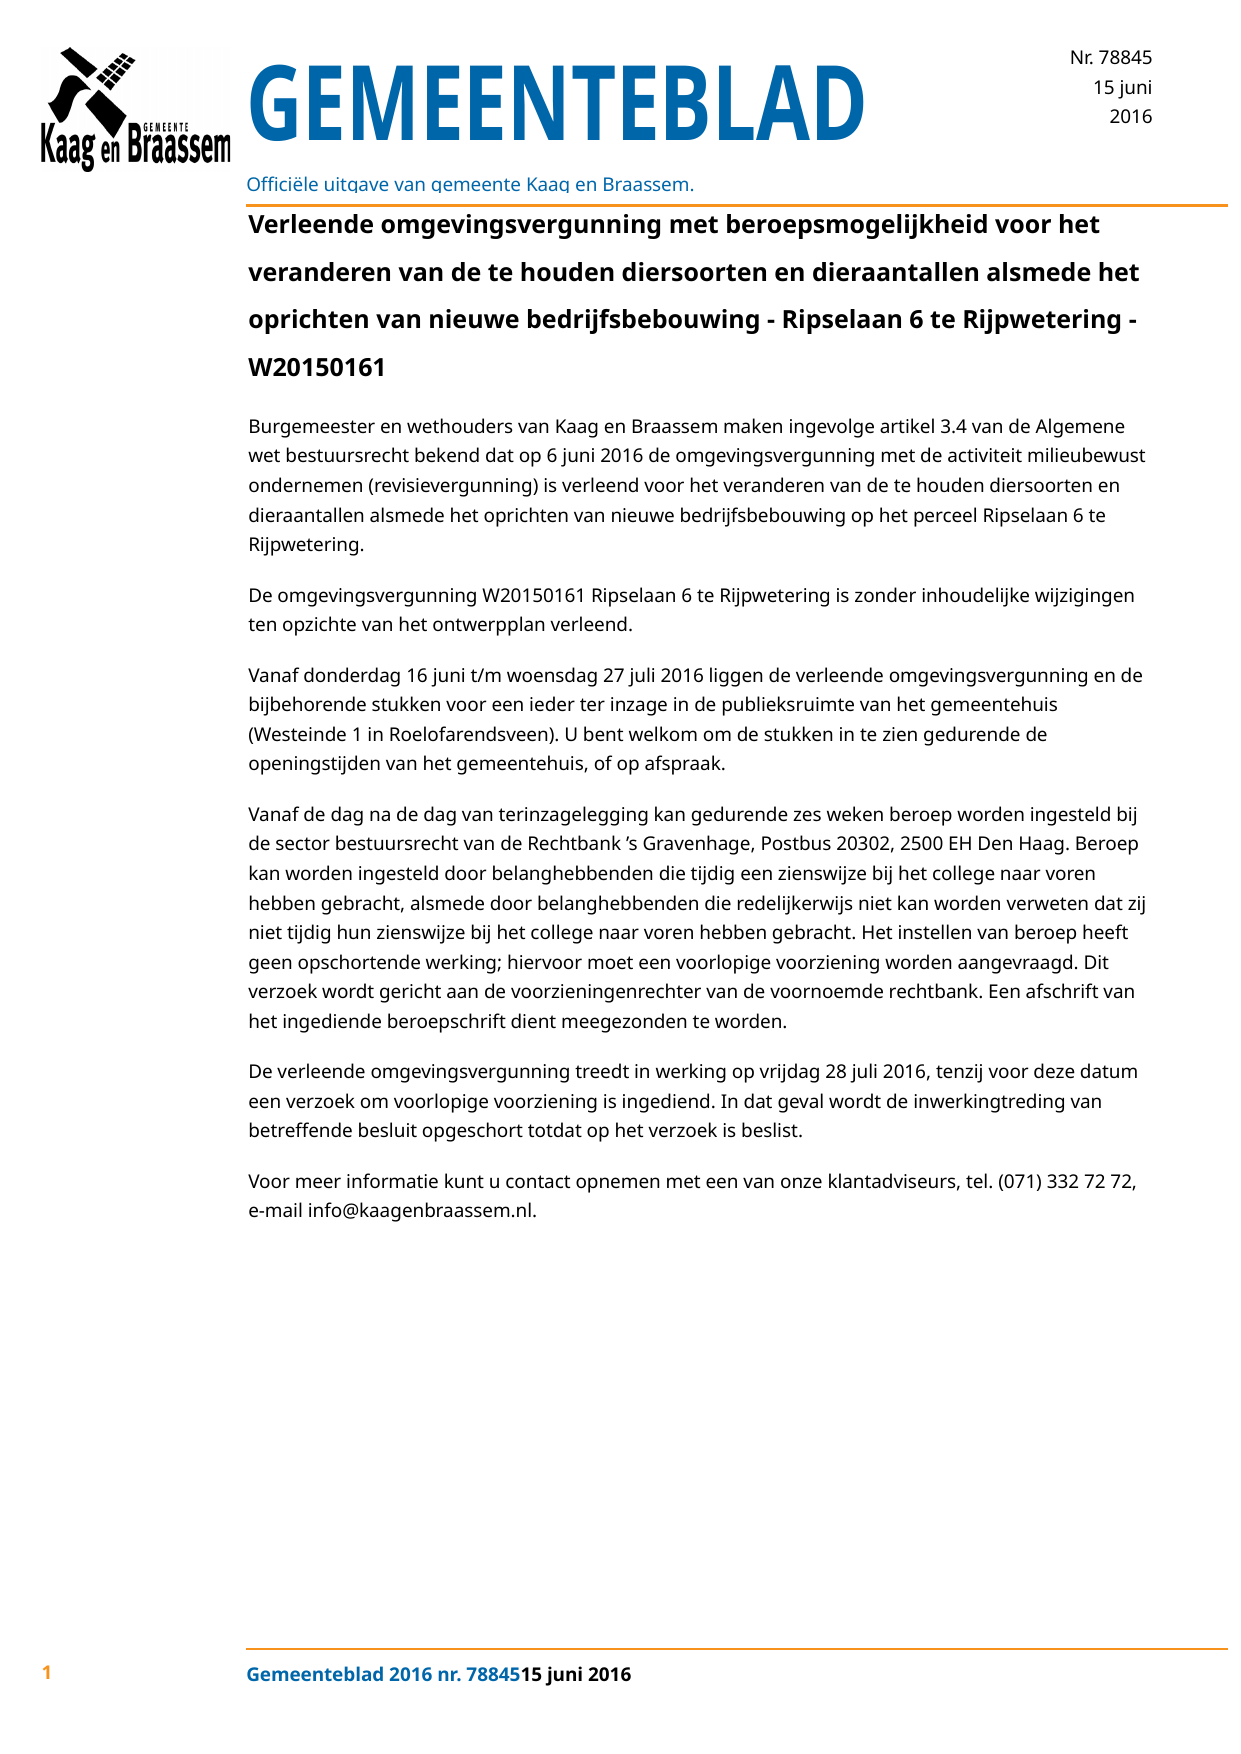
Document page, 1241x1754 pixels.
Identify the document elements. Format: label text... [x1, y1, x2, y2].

picture [41, 47, 231, 172]
text De verleende omgevingsvergunning treedt in werking op vrijdag 28 juli 2016, tenzij voor deze datum een verzoek om voorlopige voorziening is ingediend. In dat geval wordt de inwerkingtreding van betreffende besluit opgeschort totdat op het verzoek is beslist. [248, 1058, 1152, 1143]
text Voor meer informatie kunt u contact opnemen met een van onze klantadviseurs, tel. (071) 332 72 72, e-mail info@kaagenbraassem.nl. [248, 1168, 1152, 1223]
text Burgemeester en wethouders van Kaag en Braassem maken ingevolge artikel 3.4 van de Algemene wet bestuursrecht bekend dat op 6 juni 2016 de omgevingsvergunning met de activiteit milieubewust ondernemen (revisievergunning) is verleend voor het veranderen van de te houden diersoorten en dieraantallen alsmede het oprichten van nieuwe bedrijfsbebouwing op het perceel Ripselaan 6 te Rijpwetering. [248, 413, 1152, 557]
text Vanaf donderdag 16 juni t/m woensdag 27 juli 2016 liggen de verleende omgevingsvergunning en de bijbehorende stukken voor een ieder ter inzage in de publieksruimte van het gemeentehuis (Westeinde 1 in Roelofarendsveen). U bent welkom om de stukken in te zien gedurende de openingstijden van het gemeentehuis, of op afspraak. [248, 662, 1152, 776]
text De omgevingsvergunning W20150161 Ripselaan 6 te Rijpwetering is zonder inhoudelijke wijzigingen ten opzichte van het ontwerpplan verleend. [248, 582, 1152, 637]
text Vanaf de dag na de dag van terinzagelegging kan gedurende zes weken beroep worden ingesteld bij de sector bestuursrecht van de Rechtbank ’s Gravenhage, Postbus 20302, 2500 EH Den Haag. Beroep kan worden ingesteld door belanghebbenden die tijdig een zienswijze bij het college naar voren hebben gebracht, alsmede door belanghebbenden die redelijkerwijs niet kan worden verweten dat zij niet tijdig hun zienswijze bij het college naar voren hebben gebracht. Het instellen van beroep heeft geen opschortende werking; hiervoor moet een voorlopige voorziening worden aangevraagd. Dit verzoek wordt gericht aan de voorzieningenrechter van de voornoemde rechtbank. Een afschrift van het ingediende beroepschrift dient meegezonden te worden. [248, 801, 1152, 1034]
text Verleende omgevingsvergunning met beroepsmogelijkheid voor het veranderen van de te houden diersoorten en dieraantallen alsmede het oprichten van nieuwe bedrijfsbebouwing - Ripselaan 6 te Rijpwetering - W20150161 [248, 207, 1152, 384]
